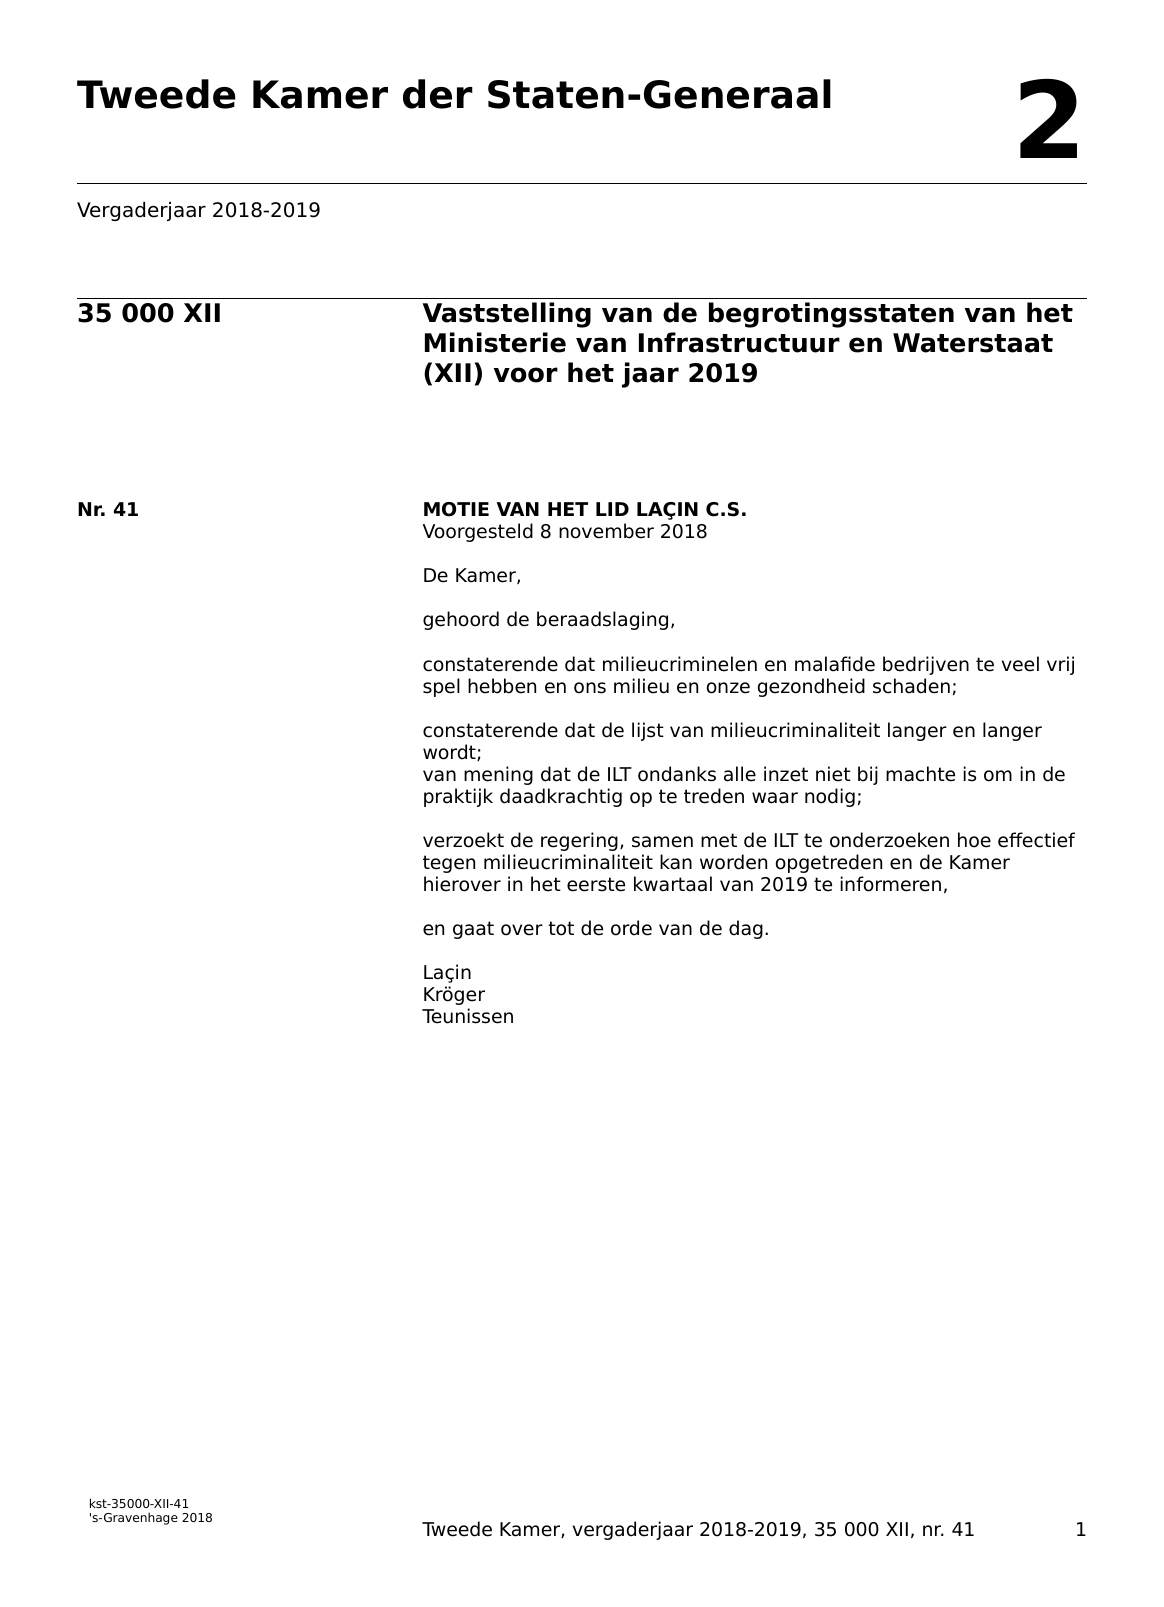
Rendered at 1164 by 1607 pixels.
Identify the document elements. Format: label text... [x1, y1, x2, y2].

text en gaat over tot de orde van de dag. [422, 918, 1087, 940]
text van mening dat de ILT ondanks alle inzet niet bij machte is om in de praktijk daadkrachtig op te treden waar nodig; [422, 764, 1087, 808]
subtitle 35 000 XII Vaststelling van de begrotingsstaten van het Ministerie van Infrastructuur en Waterstaat (XII) voor het jaar 2019 [77, 299, 1087, 388]
text Teunissen [422, 1006, 1087, 1028]
text constaterende dat de lijst van milieucriminaliteit langer en langer wordt; [422, 720, 1087, 764]
text Kröger [422, 984, 1087, 1006]
text De Kamer, [422, 565, 1087, 587]
text verzoekt de regering, samen met de ILT te onderzoeken hoe effectief tegen milieucriminaliteit kan worden opgetreden en de Kamer hierover in het eerste kwartaal van 2019 te informeren, [422, 830, 1087, 896]
text gehoord de beraadslaging, [422, 609, 1087, 631]
table_header 2 [886, 59, 1087, 183]
text 's-Gravenhage 2018 [88, 1511, 323, 1525]
text constaterende dat milieucriminelen en malafide bedrijven te veel vrij spel hebben en ons milieu en onze gezondheid schaden; [422, 653, 1087, 697]
text Voorgesteld 8 november 2018 [422, 521, 1087, 543]
subtitle Nr. 41 MOTIE VAN HET LID LAÇIN C.S. [77, 499, 1087, 521]
table_header Tweede Kamer der Staten-Generaal [77, 59, 886, 183]
text Laçin [422, 962, 1087, 984]
table_cell Vergaderjaar 2018-2019 [77, 184, 1087, 298]
text kst-35000-XII-41 [88, 1497, 323, 1511]
